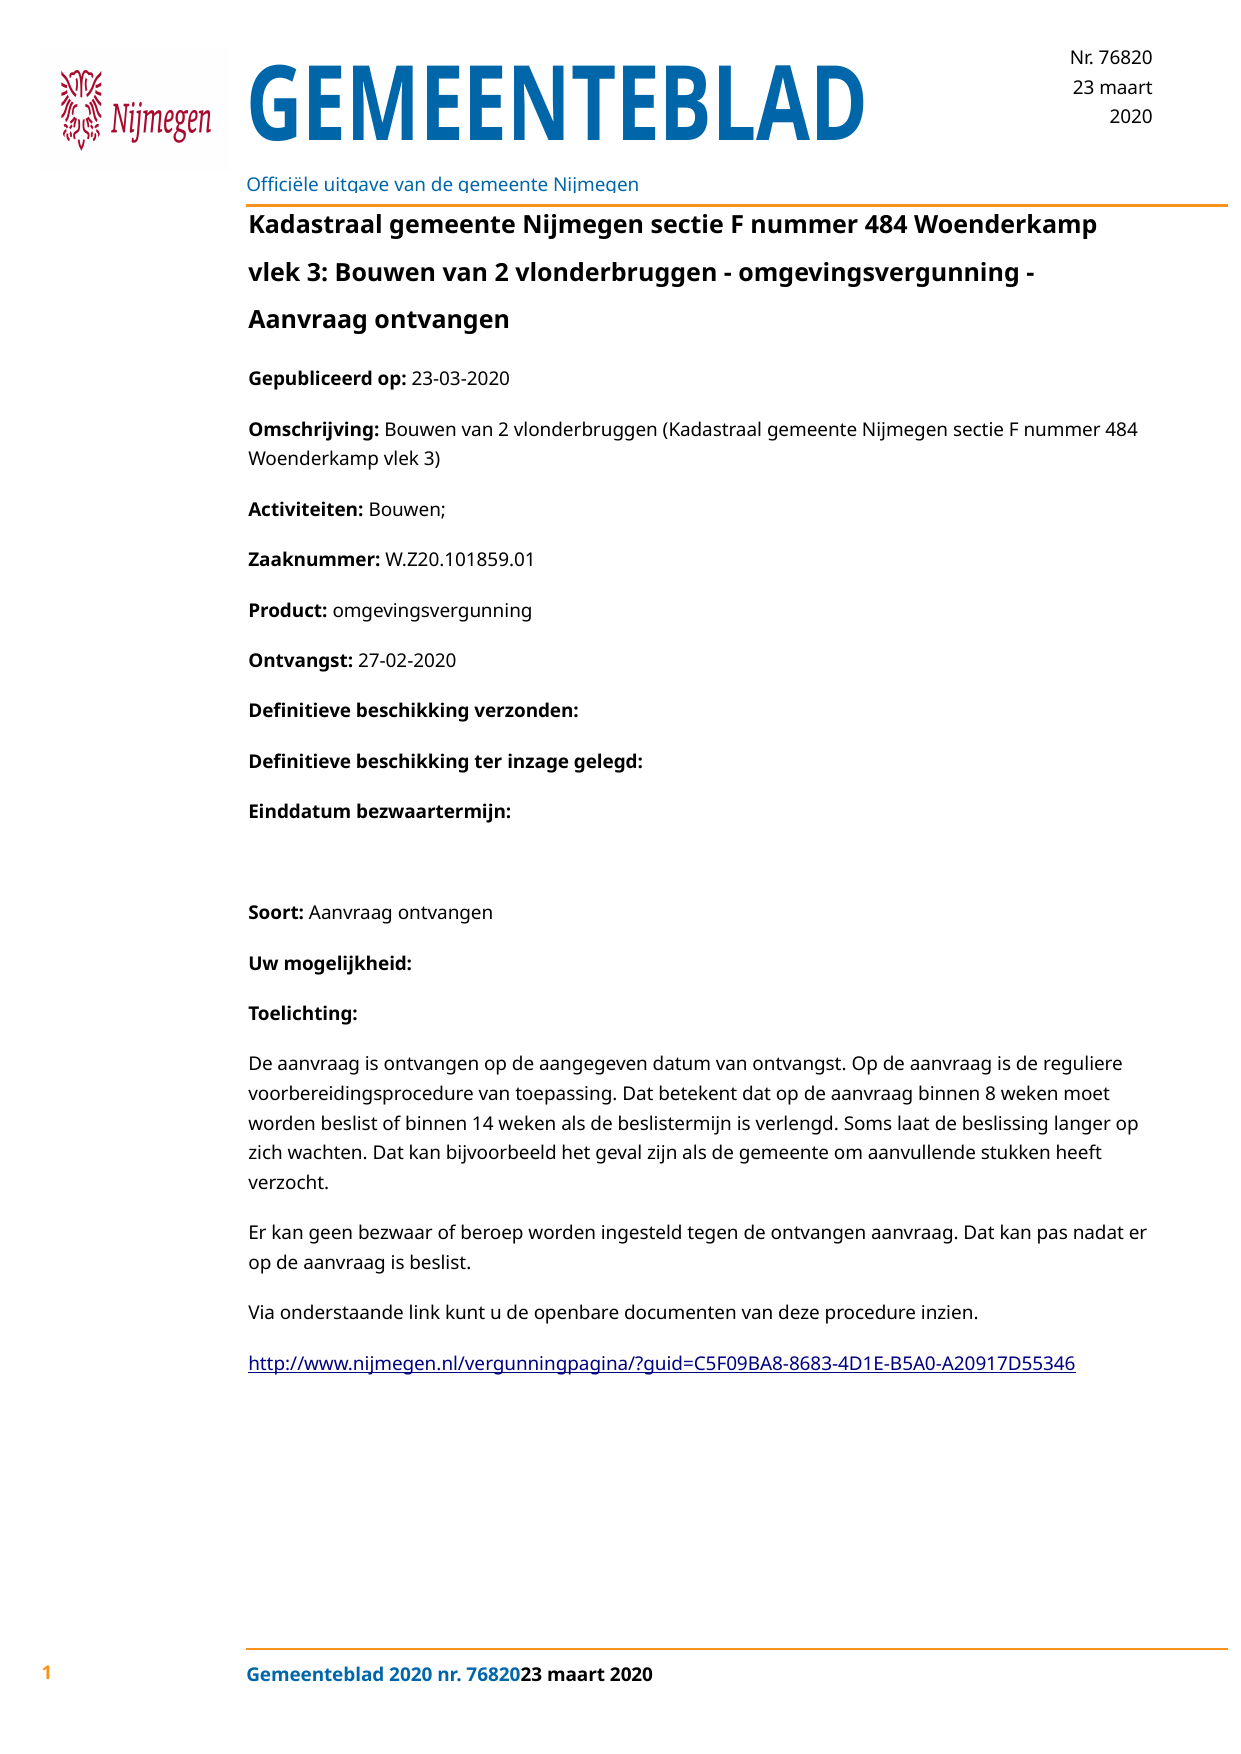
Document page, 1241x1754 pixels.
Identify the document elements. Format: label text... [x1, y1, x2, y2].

text Uw mogelijkheid: [248, 950, 1152, 975]
text Gepubliceerd op: 23-03-2020 [248, 366, 1152, 391]
text Toelichting: [248, 1000, 1152, 1026]
picture [41, 47, 231, 172]
text Zaaknummer: W.Z20.101859.01 [248, 546, 1152, 572]
text Omschrijving: Bouwen van 2 vlonderbruggen (Kadastraal gemeente Nijmegen sectie F nummer 484 Woenderkamp vlek 3) [248, 416, 1152, 471]
text Ontvangst: 27-02-2020 [248, 647, 1152, 673]
text Product: omgevingsvergunning [248, 597, 1152, 622]
text Kadastraal gemeente Nijmegen sectie F nummer 484 Woenderkamp vlek 3: Bouwen van 2 vlonderbruggen - omgevingsvergunning - Aanvraag ontvangen [248, 207, 1152, 336]
text Via onderstaande link kunt u de openbare documenten van deze procedure inzien. [248, 1299, 1152, 1325]
text Einddatum bezwaartermijn: [248, 798, 1152, 824]
text Definitieve beschikking ter inzage gelegd: [248, 748, 1152, 774]
text http://www.nijmegen.nl/vergunningpagina/?guid=C5F09BA8-8683-4D1E-B5A0-A20917D55346 [248, 1350, 1152, 1375]
text Soort: Aanvraag ontvangen [248, 899, 1152, 925]
text De aanvraag is ontvangen op de aangegeven datum van ontvangst. Op de aanvraag is de reguliere voorbereidingsprocedure van toepassing. Dat betekent dat op de aanvraag binnen 8 weken moet worden beslist of binnen 14 weken als de beslistermijn is verlengd. Soms laat de beslissing langer op zich wachten. Dat kan bijvoorbeeld het geval zijn als de gemeente om aanvullende stukken heeft verzocht. [248, 1051, 1152, 1194]
text Activiteiten: Bouwen; [248, 496, 1152, 522]
text Er kan geen bezwaar of beroep worden ingesteld tegen de ontvangen aanvraag. Dat kan pas nadat er op de aanvraag is beslist. [248, 1219, 1152, 1274]
text Definitieve beschikking verzonden: [248, 698, 1152, 723]
